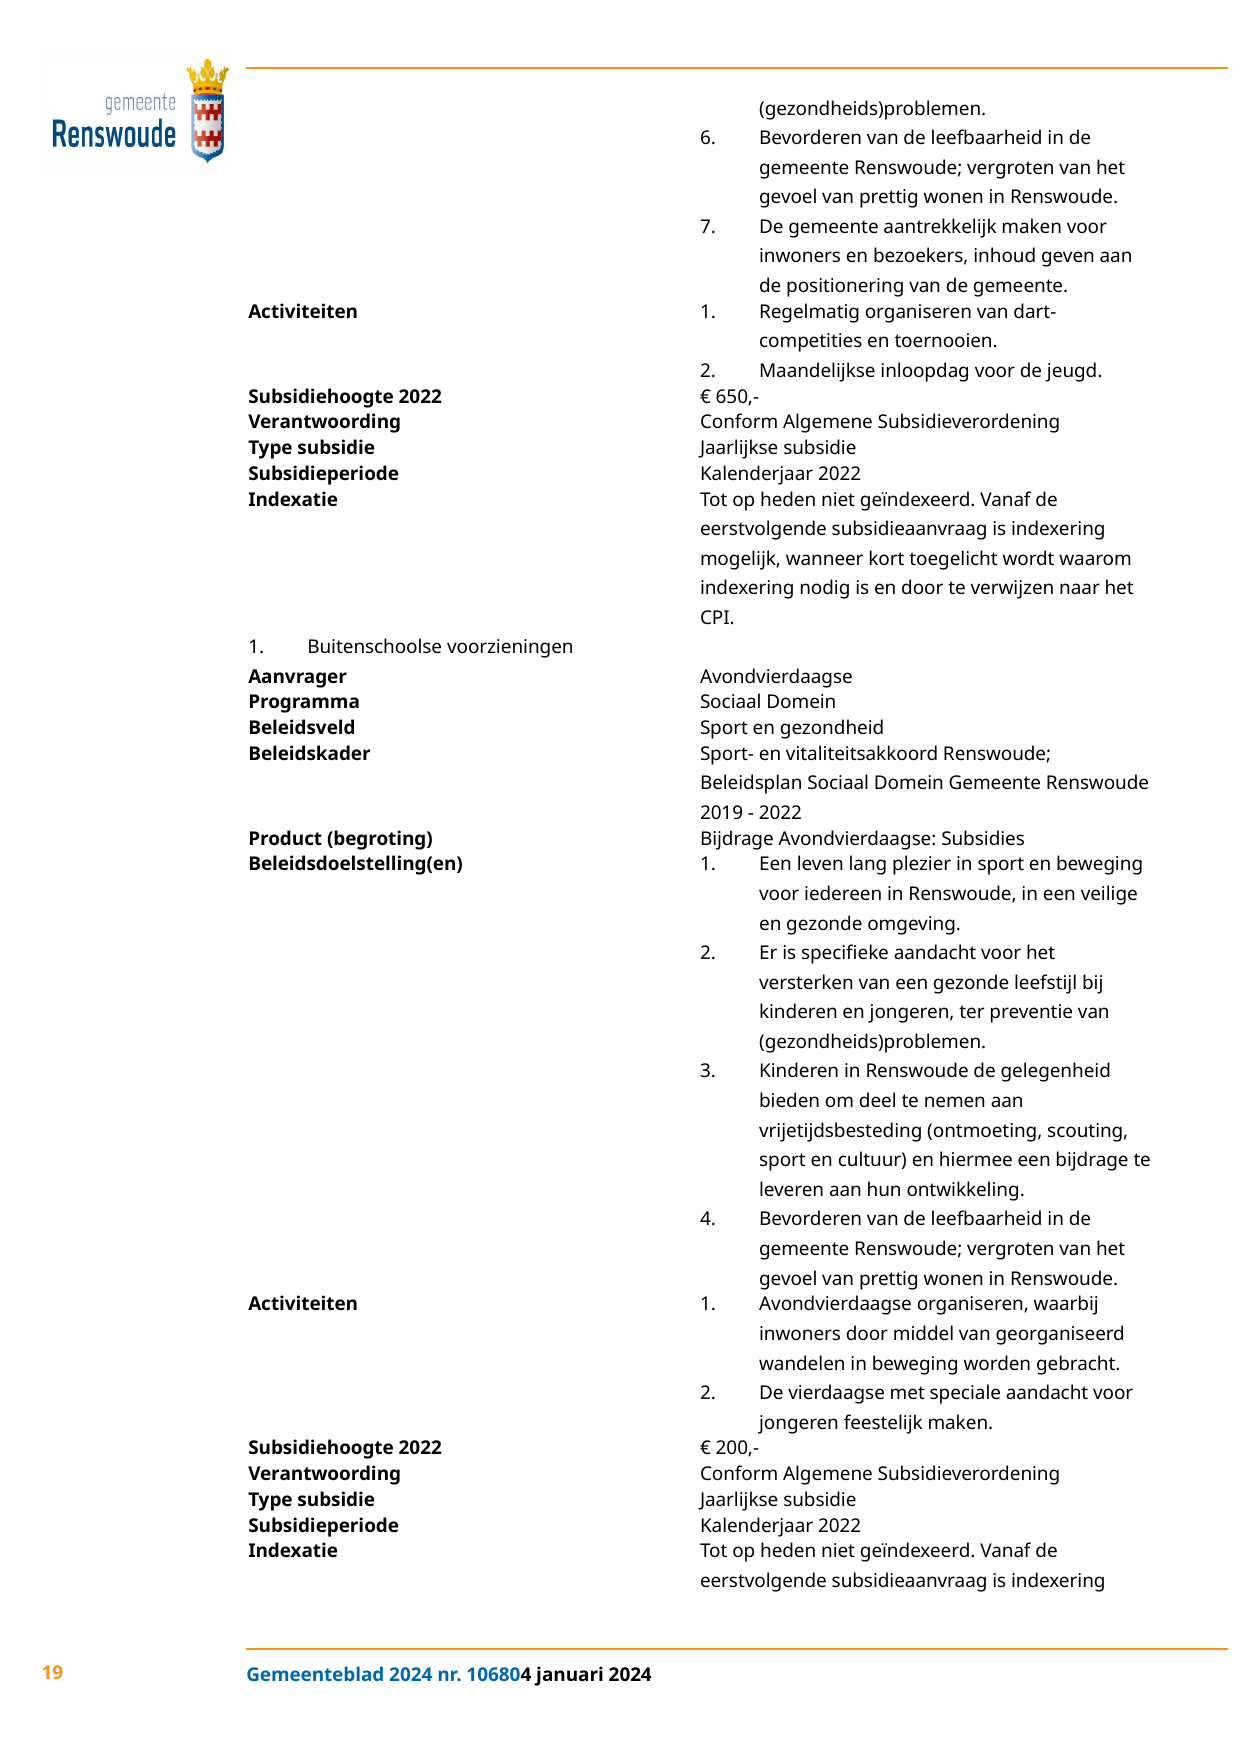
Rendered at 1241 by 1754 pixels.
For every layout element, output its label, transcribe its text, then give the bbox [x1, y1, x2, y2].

table_cell Verantwoording [248, 409, 700, 434]
table_cell Bijdrage Avondvierdaagse: Subsidies [700, 825, 1152, 851]
table_cell Jaarlijkse subsidie [700, 1486, 1152, 1512]
table_cell Subsidiehoogte 2022 [248, 383, 700, 409]
table_cell Programma [248, 689, 700, 714]
picture [41, 47, 231, 172]
table_cell (gezondheids)problemen. Bevorderen van de leefbaarheid in de gemeente Renswoude; vergroten van het gevoel van prettig wonen in Renswoude. De gemeente aantrekkelijk maken voor inwoners en bezoekers, inhoud geven aan de positionering van de gemeente. [700, 95, 1152, 298]
table_header Avondvierdaagse [700, 663, 1152, 688]
table_cell Subsidieperiode [248, 460, 700, 486]
table_cell Kalenderjaar 2022 [700, 460, 1152, 486]
list Buitenschoolse voorzieningen [248, 633, 1152, 659]
table_cell [248, 95, 700, 298]
table_cell Product (begroting) [248, 825, 700, 851]
table_cell Kalenderjaar 2022 [700, 1512, 1152, 1537]
table_cell Type subsidie [248, 1486, 700, 1512]
table_cell Conform Algemene Subsidieverordening [700, 409, 1152, 434]
table_cell Sport en gezondheid [700, 714, 1152, 740]
table_cell Type subsidie [248, 434, 700, 460]
table_cell Subsidieperiode [248, 1512, 700, 1537]
table_cell Sport- en vitaliteitsakkoord Renswoude; Beleidsplan Sociaal Domein Gemeente Renswoude 2019 - 2022 [700, 740, 1152, 825]
table_cell Avondvierdaagse organiseren, waarbij inwoners door middel van georganiseerd wandelen in beweging worden gebracht. De vierdaagse met speciale aandacht voor jongeren feestelijk maken. [700, 1291, 1152, 1434]
table_cell Tot op heden niet geïndexeerd. Vanaf de eerstvolgende subsidieaanvraag is indexering mogelijk, wanneer kort toegelicht wordt waarom indexering nodig is en door te verwijzen naar het CPI. [700, 486, 1152, 630]
table_cell Verantwoording [248, 1460, 700, 1486]
table_cell Conform Algemene Subsidieverordening [700, 1460, 1152, 1486]
table_cell Sociaal Domein [700, 689, 1152, 714]
table_cell Regelmatig organiseren van dart-competities en toernooien. Maandelijkse inloopdag voor de jeugd. [700, 298, 1152, 383]
table_header Aanvrager [248, 663, 700, 688]
table_cell Activiteiten [248, 298, 700, 383]
table_cell Beleidskader [248, 740, 700, 825]
table_cell € 650,- [700, 383, 1152, 409]
table_cell Indexatie [248, 486, 700, 630]
table_cell Beleidsdoelstelling(en) [248, 851, 700, 1291]
table_cell Subsidiehoogte 2022 [248, 1435, 700, 1460]
table_cell Tot op heden niet geïndexeerd. Vanaf de eerstvolgende subsidieaanvraag is indexering [700, 1538, 1152, 1593]
table_cell Een leven lang plezier in sport en beweging voor iedereen in Renswoude, in een veilige en gezonde omgeving. Er is specifieke aandacht voor het versterken van een gezonde leefstijl bij kinderen en jongeren, ter preventie van (gezondheids)problemen. Kinderen in Renswoude de gelegenheid bieden om deel te nemen aan vrijetijdsbesteding (ontmoeting, scouting, sport en cultuur) en hiermee een bijdrage te leveren aan hun ontwikkeling. Bevorderen van de leefbaarheid in de gemeente Renswoude; vergroten van het gevoel van prettig wonen in Renswoude. [700, 851, 1152, 1291]
table_cell Jaarlijkse subsidie [700, 434, 1152, 460]
table_cell Indexatie [248, 1538, 700, 1593]
table_cell Beleidsveld [248, 714, 700, 740]
table_cell € 200,- [700, 1435, 1152, 1460]
table_cell Activiteiten [248, 1291, 700, 1434]
